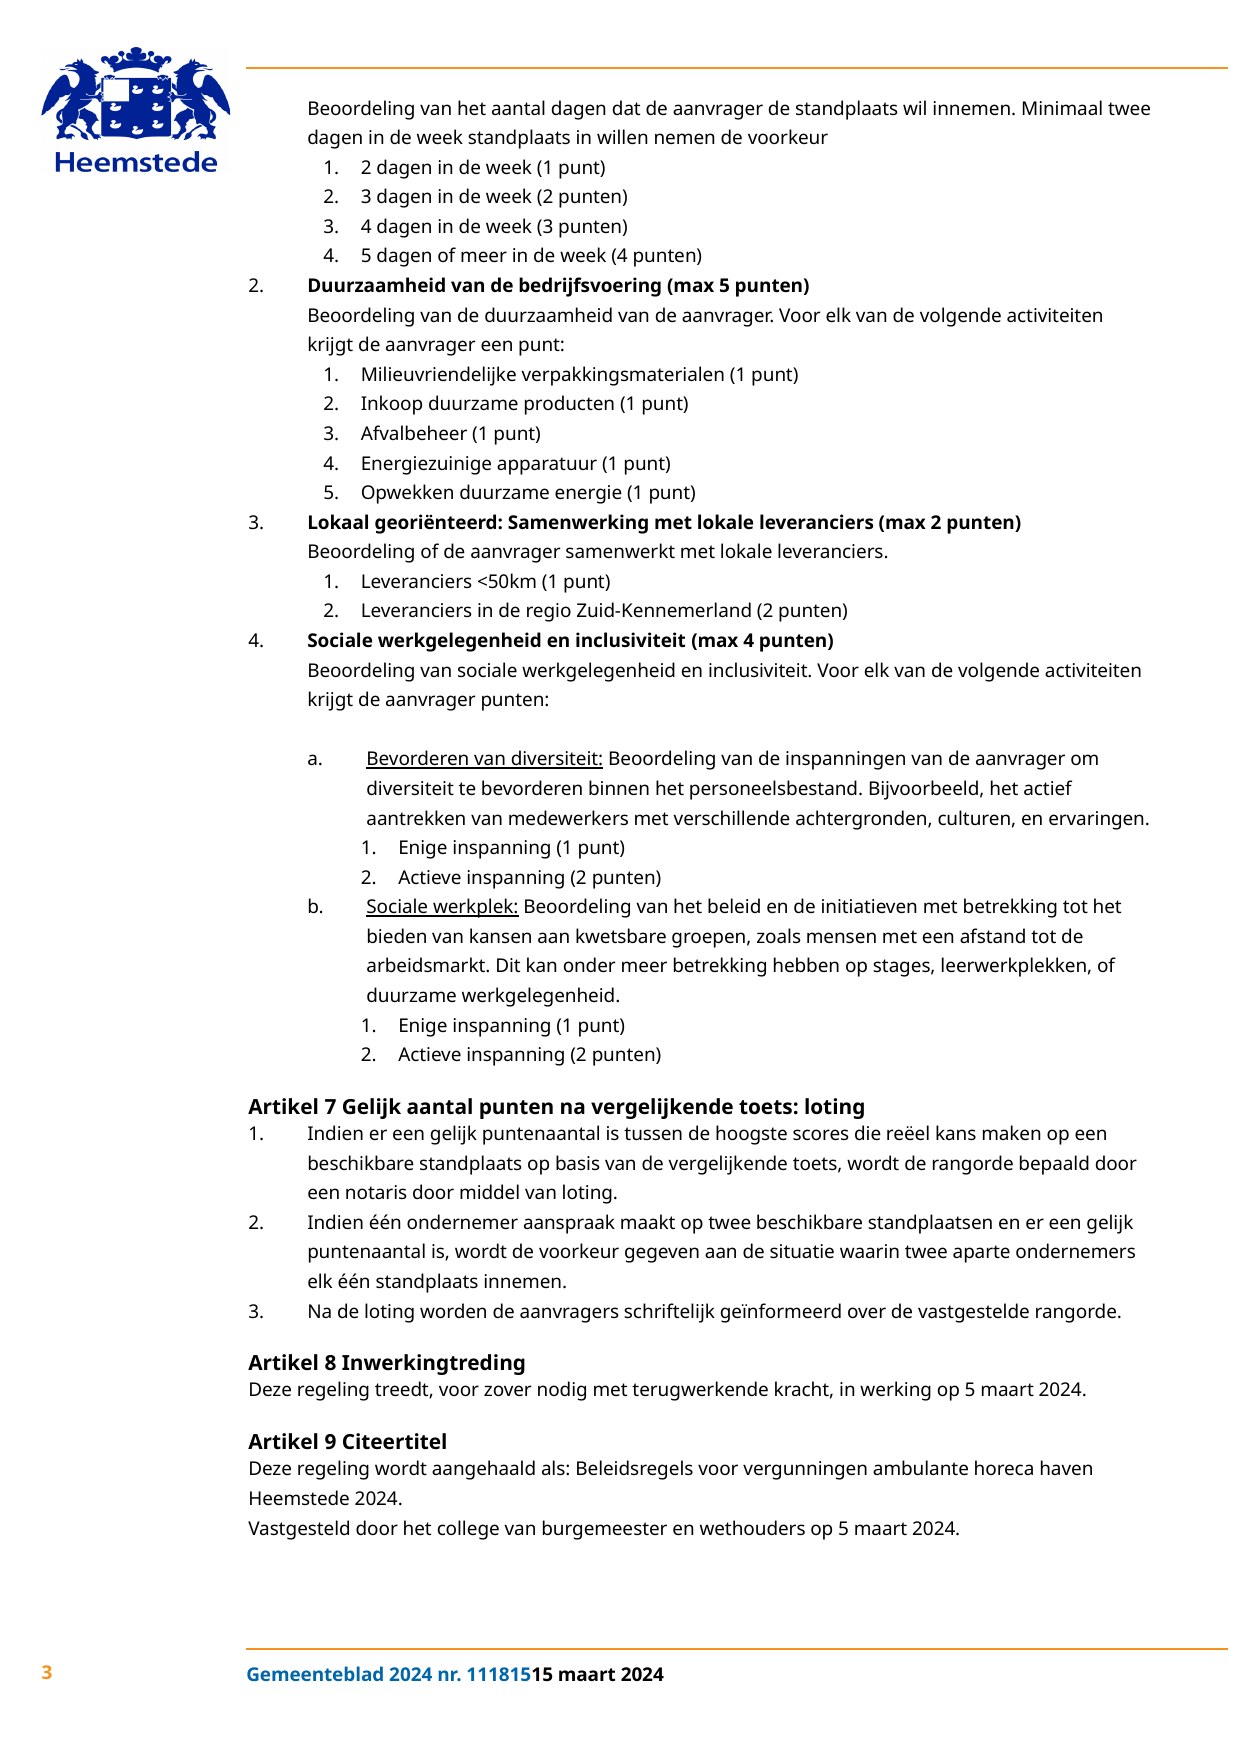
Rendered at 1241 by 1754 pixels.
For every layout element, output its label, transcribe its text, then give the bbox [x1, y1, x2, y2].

text Deze regeling treedt, voor zover nodig met terugwerkende kracht, in werking op 5 maart 2024. [248, 1377, 1152, 1402]
list Beoordeling van de duurzaamheid van de aanvrager. Voor elk van de volgende activiteiten krijgt de aanvrager een punt: [248, 302, 1152, 357]
list Opwekken duurzame energie (1 punt) [323, 479, 1152, 505]
list Beoordeling van het aantal dagen dat de aanvrager de standplaats wil innemen. Minimaal twee dagen in de week standplaats in willen nemen de voorkeur [248, 95, 1152, 150]
list Leveranciers in de regio Zuid-Kennemerland (2 punten) [323, 598, 1152, 623]
list Indien er een gelijk puntenaantal is tussen de hoogste scores die reëel kans maken op een beschikbare standplaats op basis van de vergelijkende toets, wordt de rangorde bepaald door een notaris door middel van loting. [248, 1120, 1152, 1205]
list Sociale werkgelegenheid en inclusiviteit (max 4 punten) [248, 627, 1152, 653]
list Inkoop duurzame producten (1 punt) [323, 391, 1152, 416]
list Actieve inspanning (2 punten) [361, 1041, 1152, 1067]
list Duurzaamheid van de bedrijfsvoering (max 5 punten) [248, 272, 1152, 298]
list Sociale werkplek: Beoordeling van het beleid en de initiatieven met betrekking tot het bieden van kansen aan kwetsbare groepen, zoals mensen met een afstand tot de arbeidsmarkt. Dit kan onder meer betrekking hebben op stages, leerwerkplekken, of duurzame werkgelegenheid. [307, 893, 1152, 1008]
list 2 dagen in de week (1 punt) [323, 154, 1152, 180]
text Artikel 8 Inwerkingtreding [248, 1348, 1152, 1377]
list 5 dagen of meer in de week (4 punten) [323, 243, 1152, 268]
list 3 dagen in de week (2 punten) [323, 183, 1152, 209]
list Actieve inspanning (2 punten) [361, 864, 1152, 890]
text Vastgesteld door het college van burgemeester en wethouders op 5 maart 2024. [248, 1515, 1152, 1540]
list Bevorderen van diversiteit: Beoordeling van de inspanningen van de aanvrager om diversiteit te bevorderen binnen het personeelsbestand. Bijvoorbeeld, het actief aantrekken van medewerkers met verschillende achtergronden, culturen, en ervaringen. [307, 746, 1152, 831]
list 4 dagen in de week (3 punten) [323, 213, 1152, 239]
list Beoordeling van sociale werkgelegenheid en inclusiviteit. Voor elk van de volgende activiteiten krijgt de aanvrager punten: [248, 657, 1152, 712]
list Enige inspanning (1 punt) [361, 1012, 1152, 1038]
list Indien één ondernemer aanspraak maakt op twee beschikbare standplaatsen en er een gelijk puntenaantal is, wordt de voorkeur gegeven aan de situatie waarin twee aparte ondernemers elk één standplaats innemen. [248, 1209, 1152, 1294]
list Leveranciers <50km (1 punt) [323, 568, 1152, 594]
list Lokaal georiënteerd: Samenwerking met lokale leveranciers (max 2 punten) [248, 509, 1152, 535]
picture [41, 47, 231, 172]
list Energiezuinige apparatuur (1 punt) [323, 450, 1152, 476]
list Enige inspanning (1 punt) [361, 834, 1152, 860]
text Artikel 7 Gelijk aantal punten na vergelijkende toets: loting [248, 1092, 1152, 1120]
list Na de loting worden de aanvragers schriftelijk geïnformeerd over de vastgestelde rangorde. [248, 1298, 1152, 1323]
text Artikel 9 Citeertitel [248, 1427, 1152, 1456]
list Milieuvriendelijke verpakkingsmaterialen (1 punt) [323, 361, 1152, 387]
text Deze regeling wordt aangehaald als: Beleidsregels voor vergunningen ambulante horeca haven Heemstede 2024. [248, 1456, 1152, 1511]
list Beoordeling of de aanvrager samenwerkt met lokale leveranciers. [248, 538, 1152, 564]
list Afvalbeheer (1 punt) [323, 420, 1152, 446]
